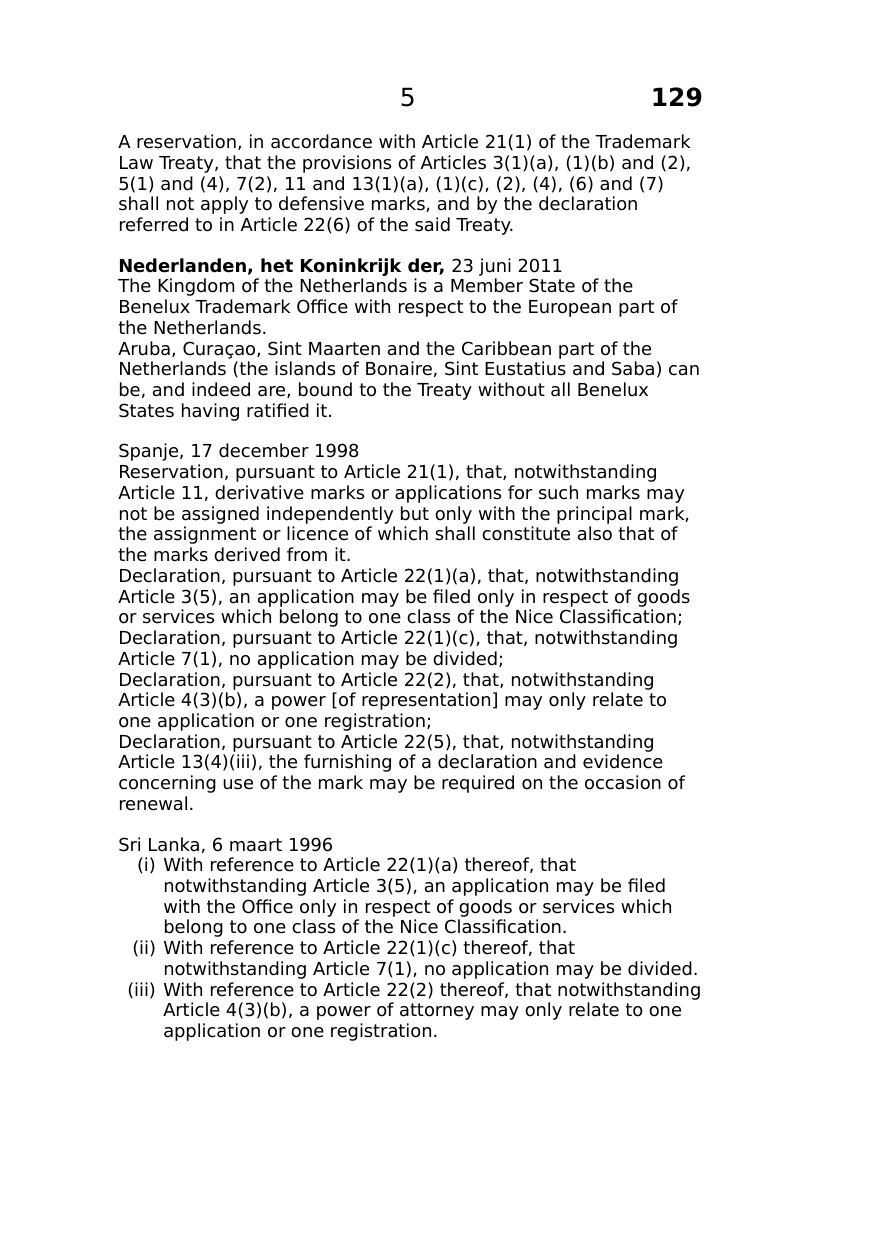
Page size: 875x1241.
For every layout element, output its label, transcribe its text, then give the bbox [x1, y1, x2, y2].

text (ii) With reference to Article 22(1)(c) thereof, that notwithstanding Article 7(1), no application may be divided. [118, 938, 703, 979]
text (i) With reference to Article 22(1)(a) thereof, that notwithstanding Article 3(5), an application may be filed with the Office only in respect of goods or services which belong to one class of the Nice Classification. [118, 855, 703, 938]
text Declaration, pursuant to Article 22(2), that, notwithstanding Article 4(3)(b), a power [of representation] may only relate to one application or one registration; [118, 669, 703, 732]
text Declaration, pursuant to Article 22(5), that, notwithstanding Article 13(4)(iii), the furnishing of a declaration and evidence concerning use of the mark may be required on the occasion of renewal. [118, 732, 703, 814]
text Declaration, pursuant to Article 22(1)(a), that, notwithstanding Article 3(5), an application may be filed only in respect of goods or services which belong to one class of the Nice Classification; [118, 566, 703, 628]
text Reservation, pursuant to Article 21(1), that, notwithstanding Article 11, derivative marks or applications for such marks may not be assigned independently but only with the principal mark, the assignment or licence of which shall constitute also that of the marks derived from it. [118, 462, 703, 566]
text A reservation, in accordance with Article 21(1) of the Trademark Law Treaty, that the provisions of Articles 3(1)(a), (1)(b) and (2), 5(1) and (4), 7(2), 11 and 13(1)(a), (1)(c), (2), (4), (6) and (7) shall not apply to defensive marks, and by the declaration referred to in Article 22(6) of the said Treaty. [118, 132, 703, 236]
text Sri Lanka, 6 maart 1996 [118, 834, 703, 855]
text The Kingdom of the Netherlands is a Member State of the Benelux Trademark Office with respect to the European part of the Netherlands. [118, 276, 703, 338]
text Spanje, 17 december 1998 [118, 441, 703, 462]
text Declaration, pursuant to Article 22(1)(c), that, notwithstanding Article 7(1), no application may be divided; [118, 628, 703, 669]
text Nederlanden, het Koninkrijk der, 23 juni 2011 [118, 256, 703, 276]
text Aruba, Curaçao, Sint Maarten and the Caribbean part of the Netherlands (the islands of Bonaire, Sint Eustatius and Saba) can be, and indeed are, bound to the Treaty without all Benelux States having ratified it. [118, 338, 703, 421]
text (iii) With reference to Article 22(2) thereof, that notwithstanding Article 4(3)(b), a power of attorney may only relate to one application or one registration. [118, 979, 703, 1042]
